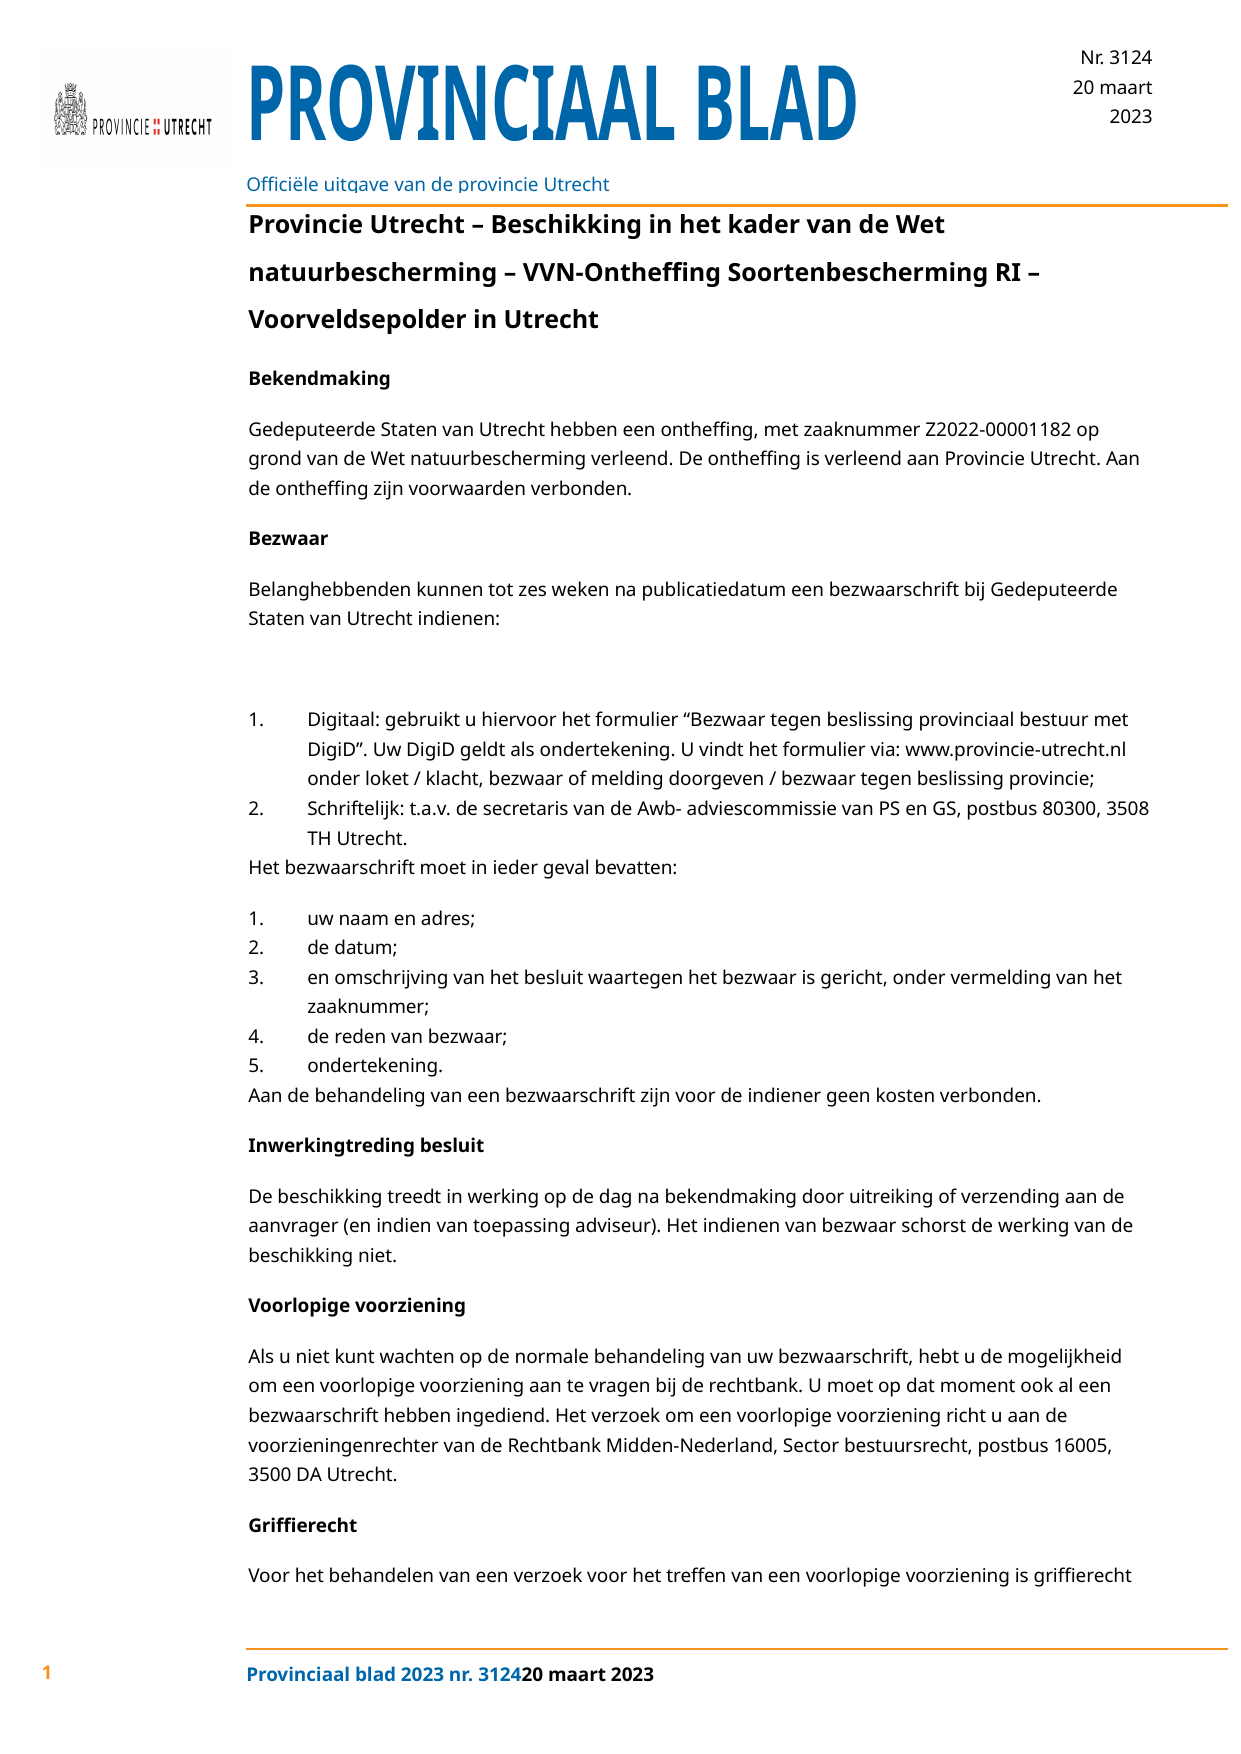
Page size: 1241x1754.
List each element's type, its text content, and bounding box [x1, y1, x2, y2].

list de reden van bezwaar; [248, 1023, 1152, 1049]
text Het bezwaarschrift moet in ieder geval bevatten: [248, 854, 1152, 880]
text Voorlopige voorziening [248, 1293, 1152, 1318]
picture [41, 47, 231, 172]
list ondertekening. [248, 1053, 1152, 1078]
list Schriftelijk: t.a.v. de secretaris van de Awb- adviescommissie van PS en GS, postbus 80300, 3508 TH Utrecht. [248, 795, 1152, 850]
text Bekendmaking [248, 366, 1152, 391]
list de datum; [248, 934, 1152, 960]
text Aan de behandeling van een bezwaarschrift zijn voor de indiener geen kosten verbonden. [248, 1082, 1152, 1108]
text Voor het behandelen van een verzoek voor het treffen van een voorlopige voorziening is griffierecht [248, 1562, 1152, 1588]
list uw naam en adres; [248, 905, 1152, 930]
text Als u niet kunt wachten op de normale behandeling van uw bezwaarschrift, hebt u de mogelijkheid om een voorlopige voorziening aan te vragen bij de rechtbank. U moet op dat moment ook al een bezwaarschrift hebben ingediend. Het verzoek om een voorlopige voorziening richt u aan de voorzieningenrechter van de Rechtbank Midden-Nederland, Sector bestuursrecht, postbus 16005, 3500 DA Utrecht. [248, 1343, 1152, 1487]
list Digitaal: gebruikt u hiervoor het formulier “Bezwaar tegen beslissing provinciaal bestuur met DigiD”. Uw DigiD geldt als ondertekening. U vindt het formulier via: www.provincie-utrecht.nl onder loket / klacht, bezwaar of melding doorgeven / bezwaar tegen beslissing provincie; [248, 706, 1152, 791]
text Griffierecht [248, 1512, 1152, 1537]
text Bezwaar [248, 526, 1152, 551]
text Gedeputeerde Staten van Utrecht hebben een ontheffing, met zaaknummer Z2022-00001182 op grond van de Wet natuurbescherming verleend. De ontheffing is verleend aan Provincie Utrecht. Aan de ontheffing zijn voorwaarden verbonden. [248, 416, 1152, 501]
text Inwerkingtreding besluit [248, 1133, 1152, 1158]
text Provincie Utrecht – Beschikking in het kader van de Wet natuurbescherming – VVN-Ontheffing Soortenbescherming RI – Voorveldsepolder in Utrecht [248, 207, 1152, 336]
text Belanghebbenden kunnen tot zes weken na publicatiedatum een bezwaarschrift bij Gedeputeerde Staten van Utrecht indienen: [248, 576, 1152, 631]
text De beschikking treedt in werking op de dag na bekendmaking door uitreiking of verzending aan de aanvrager (en indien van toepassing adviseur). Het indienen van bezwaar schorst de werking van de beschikking niet. [248, 1183, 1152, 1268]
list en omschrijving van het besluit waartegen het bezwaar is gericht, onder vermelding van het zaaknummer; [248, 964, 1152, 1019]
